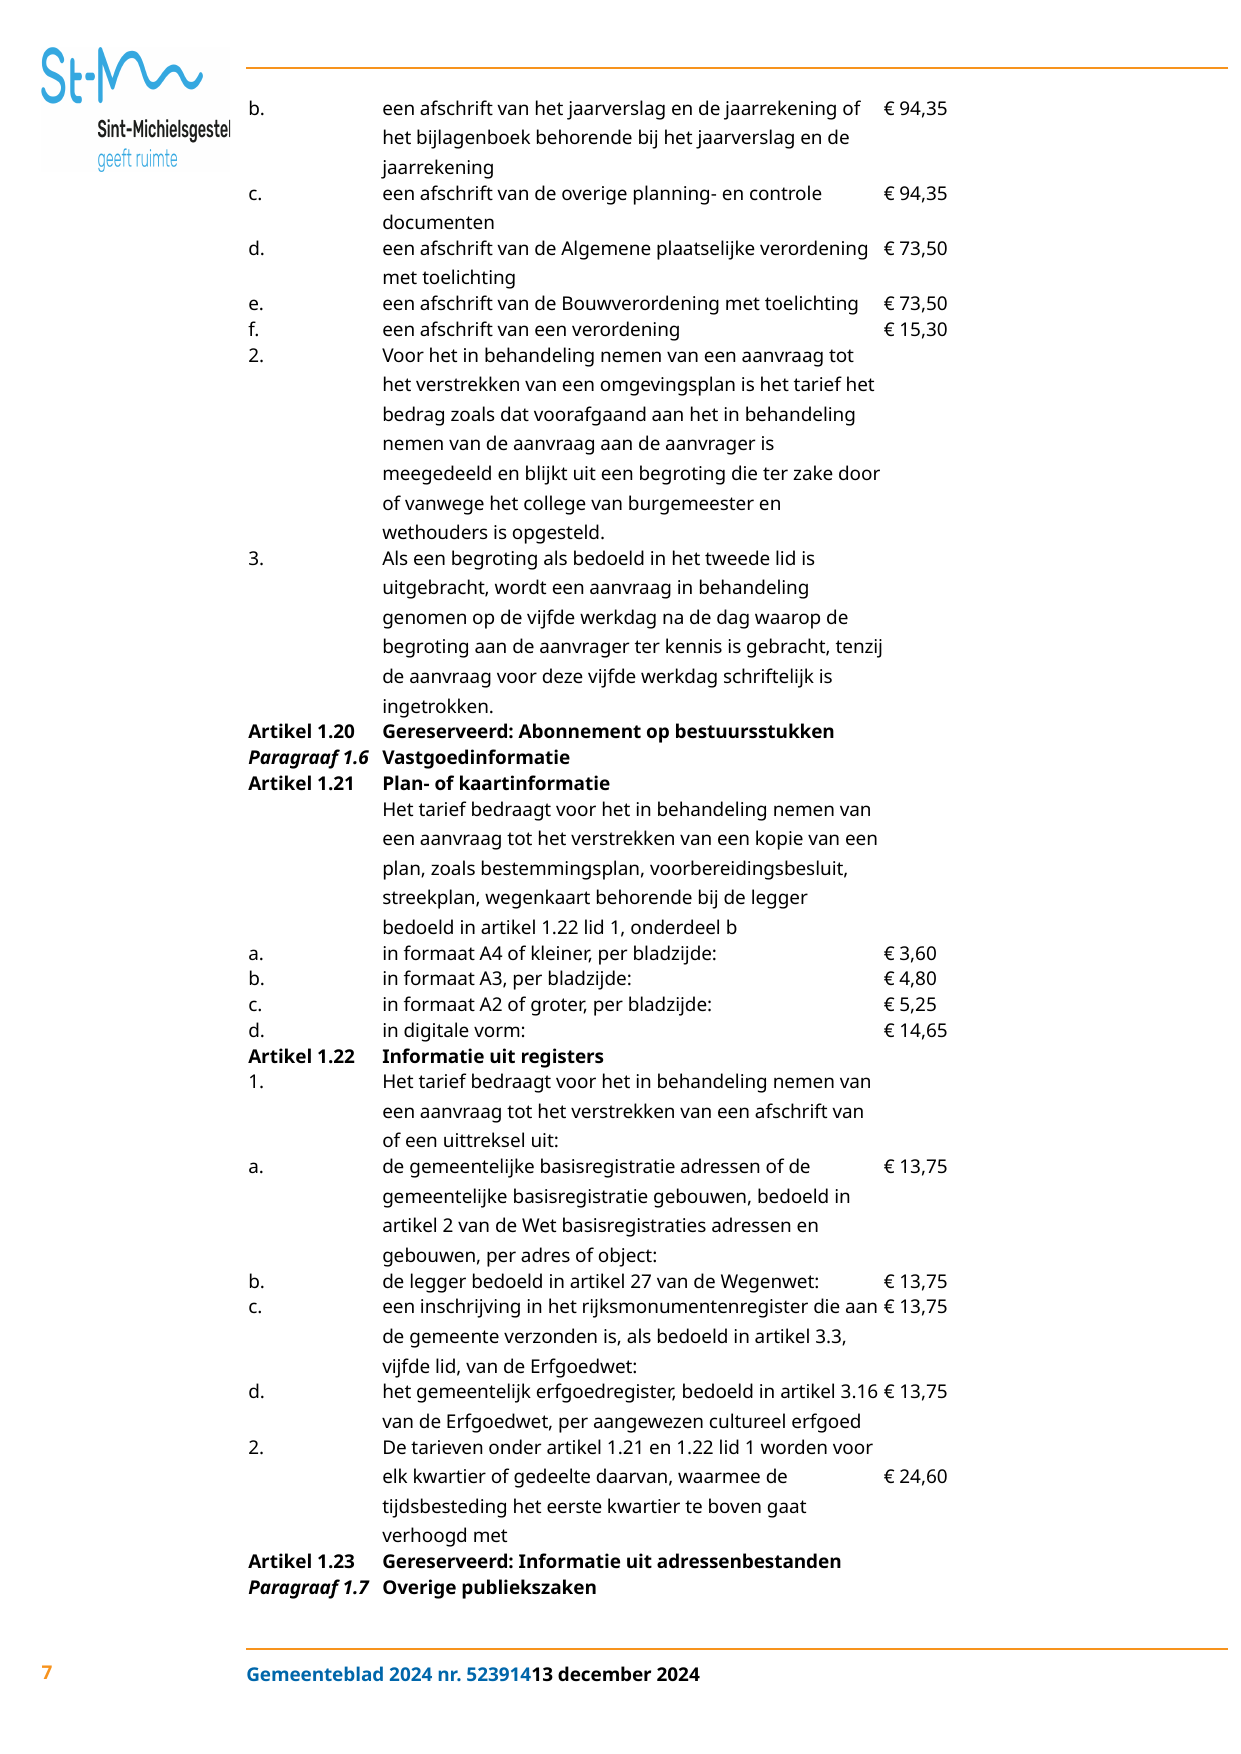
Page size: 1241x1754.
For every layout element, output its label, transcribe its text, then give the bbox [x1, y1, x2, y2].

table_cell [884, 1548, 1152, 1574]
table_cell Het tarief bedraagt voor het in behandeling nemen van een aanvraag tot het verstrekken van een afschrift van of een uittreksel uit: [382, 1069, 883, 1153]
table_cell [884, 796, 1152, 940]
table_cell d. [248, 1379, 382, 1434]
table_cell € 94,35 [884, 180, 1152, 235]
table_cell b. [248, 966, 382, 991]
table_cell € 73,50 [884, 290, 1152, 316]
table_cell Informatie uit registers [382, 1043, 883, 1068]
table_cell een inschrijving in het rijksmonumentenregister die aan de gemeente verzonden is, als bedoeld in artikel 3.3, vijfde lid, van de Erfgoedwet: [382, 1294, 883, 1378]
table_cell 3. [248, 545, 382, 719]
table_cell € 13,75 [884, 1379, 1152, 1434]
table_cell c. [248, 180, 382, 235]
table_cell € 14,65 [884, 1017, 1152, 1043]
table_cell d. [248, 235, 382, 290]
table_cell in formaat A2 of groter, per bladzijde: [382, 991, 883, 1017]
table_cell Plan- of kaartinformatie [382, 770, 883, 796]
table_cell 2. [248, 1434, 382, 1548]
table_cell € 73,50 [884, 235, 1152, 290]
table_cell Artikel 1.21 [248, 770, 382, 796]
table_cell De tarieven onder artikel 1.21 en 1.22 lid 1 worden voor elk kwartier of gedeelte daarvan, waarmee de tijdsbesteding het eerste kwartier te boven gaat verhoogd met [382, 1434, 883, 1548]
table_cell Paragraaf 1.7 [248, 1574, 382, 1600]
table_cell een afschrift van de Bouwverordening met toelichting [382, 290, 883, 316]
table_cell [884, 342, 1152, 545]
table_cell het gemeentelijk erfgoedregister, bedoeld in artikel 3.16 van de Erfgoedwet, per aangewezen cultureel erfgoed [382, 1379, 883, 1434]
table_cell € 15,30 [884, 316, 1152, 342]
table_cell een afschrift van een verordening [382, 316, 883, 342]
table_cell [884, 719, 1152, 744]
table_cell een afschrift van de overige planning- en controle documenten [382, 180, 883, 235]
table_cell a. [248, 940, 382, 966]
picture [41, 47, 231, 172]
table_cell € 13,75 [884, 1268, 1152, 1294]
table_cell f. [248, 316, 382, 342]
table_cell een afschrift van de Algemene plaatselijke verordening met toelichting [382, 235, 883, 290]
table_cell Overige publiekszaken [382, 1574, 883, 1600]
table_cell een afschrift van het jaarverslag en de jaarrekening of het bijlagenboek behorende bij het jaarverslag en de jaarrekening [382, 95, 883, 180]
table_cell in formaat A4 of kleiner, per bladzijde: [382, 940, 883, 966]
table_cell [248, 796, 382, 940]
table_cell 2. [248, 342, 382, 545]
table_cell in formaat A3, per bladzijde: [382, 966, 883, 991]
table_cell de gemeentelijke basisregistratie adressen of de gemeentelijke basisregistratie gebouwen, bedoeld in artikel 2 van de Wet basisregistraties adressen en gebouwen, per adres of object: [382, 1154, 883, 1268]
table_cell [884, 1069, 1152, 1153]
table_cell c. [248, 1294, 382, 1378]
table_cell 1. [248, 1069, 382, 1153]
table_cell € 5,25 [884, 991, 1152, 1017]
table_cell a. [248, 1154, 382, 1268]
table_cell e. [248, 290, 382, 316]
table_cell Gereserveerd: Informatie uit adressenbestanden [382, 1548, 883, 1574]
table_cell Voor het in behandeling nemen van een aanvraag tot het verstrekken van een omgevingsplan is het tarief het bedrag zoals dat voorafgaand aan het in behandeling nemen van de aanvraag aan de aanvrager is meegedeeld en blijkt uit een begroting die ter zake door of vanwege het college van burgemeester en wethouders is opgesteld. [382, 342, 883, 545]
table_cell Als een begroting als bedoeld in het tweede lid is uitgebracht, wordt een aanvraag in behandeling genomen op de vijfde werkdag na de dag waarop de begroting aan de aanvrager ter kennis is gebracht, tenzij de aanvraag voor deze vijfde werkdag schriftelijk is ingetrokken. [382, 545, 883, 719]
table_cell b. [248, 1268, 382, 1294]
table_cell Artikel 1.20 [248, 719, 382, 744]
table_cell [884, 545, 1152, 719]
table_cell [884, 1574, 1152, 1600]
table_cell b. [248, 95, 382, 180]
table_cell [884, 1043, 1152, 1068]
table_cell Artikel 1.22 [248, 1043, 382, 1068]
table_cell € 13,75 [884, 1154, 1152, 1268]
table_cell in digitale vorm: [382, 1017, 883, 1043]
table_cell de legger bedoeld in artikel 27 van de Wegenwet: [382, 1268, 883, 1294]
table_cell Gereserveerd: Abonnement op bestuursstukken [382, 719, 883, 744]
table_cell € 94,35 [884, 95, 1152, 180]
table_cell d. [248, 1017, 382, 1043]
table_cell c. [248, 991, 382, 1017]
table_cell Het tarief bedraagt voor het in behandeling nemen van een aanvraag tot het verstrekken van een kopie van een plan, zoals bestemmingsplan, voorbereidingsbesluit, streekplan, wegenkaart behorende bij de legger bedoeld in artikel 1.22 lid 1, onderdeel b [382, 796, 883, 940]
table_cell [884, 770, 1152, 796]
table_cell [884, 744, 1152, 770]
table_cell € 13,75 [884, 1294, 1152, 1378]
table_cell € 24,60 [884, 1434, 1152, 1548]
table_cell € 3,60 [884, 940, 1152, 966]
table_cell Vastgoedinformatie [382, 744, 883, 770]
table_cell Artikel 1.23 [248, 1548, 382, 1574]
table_cell Paragraaf 1.6 [248, 744, 382, 770]
table_cell € 4,80 [884, 966, 1152, 991]
